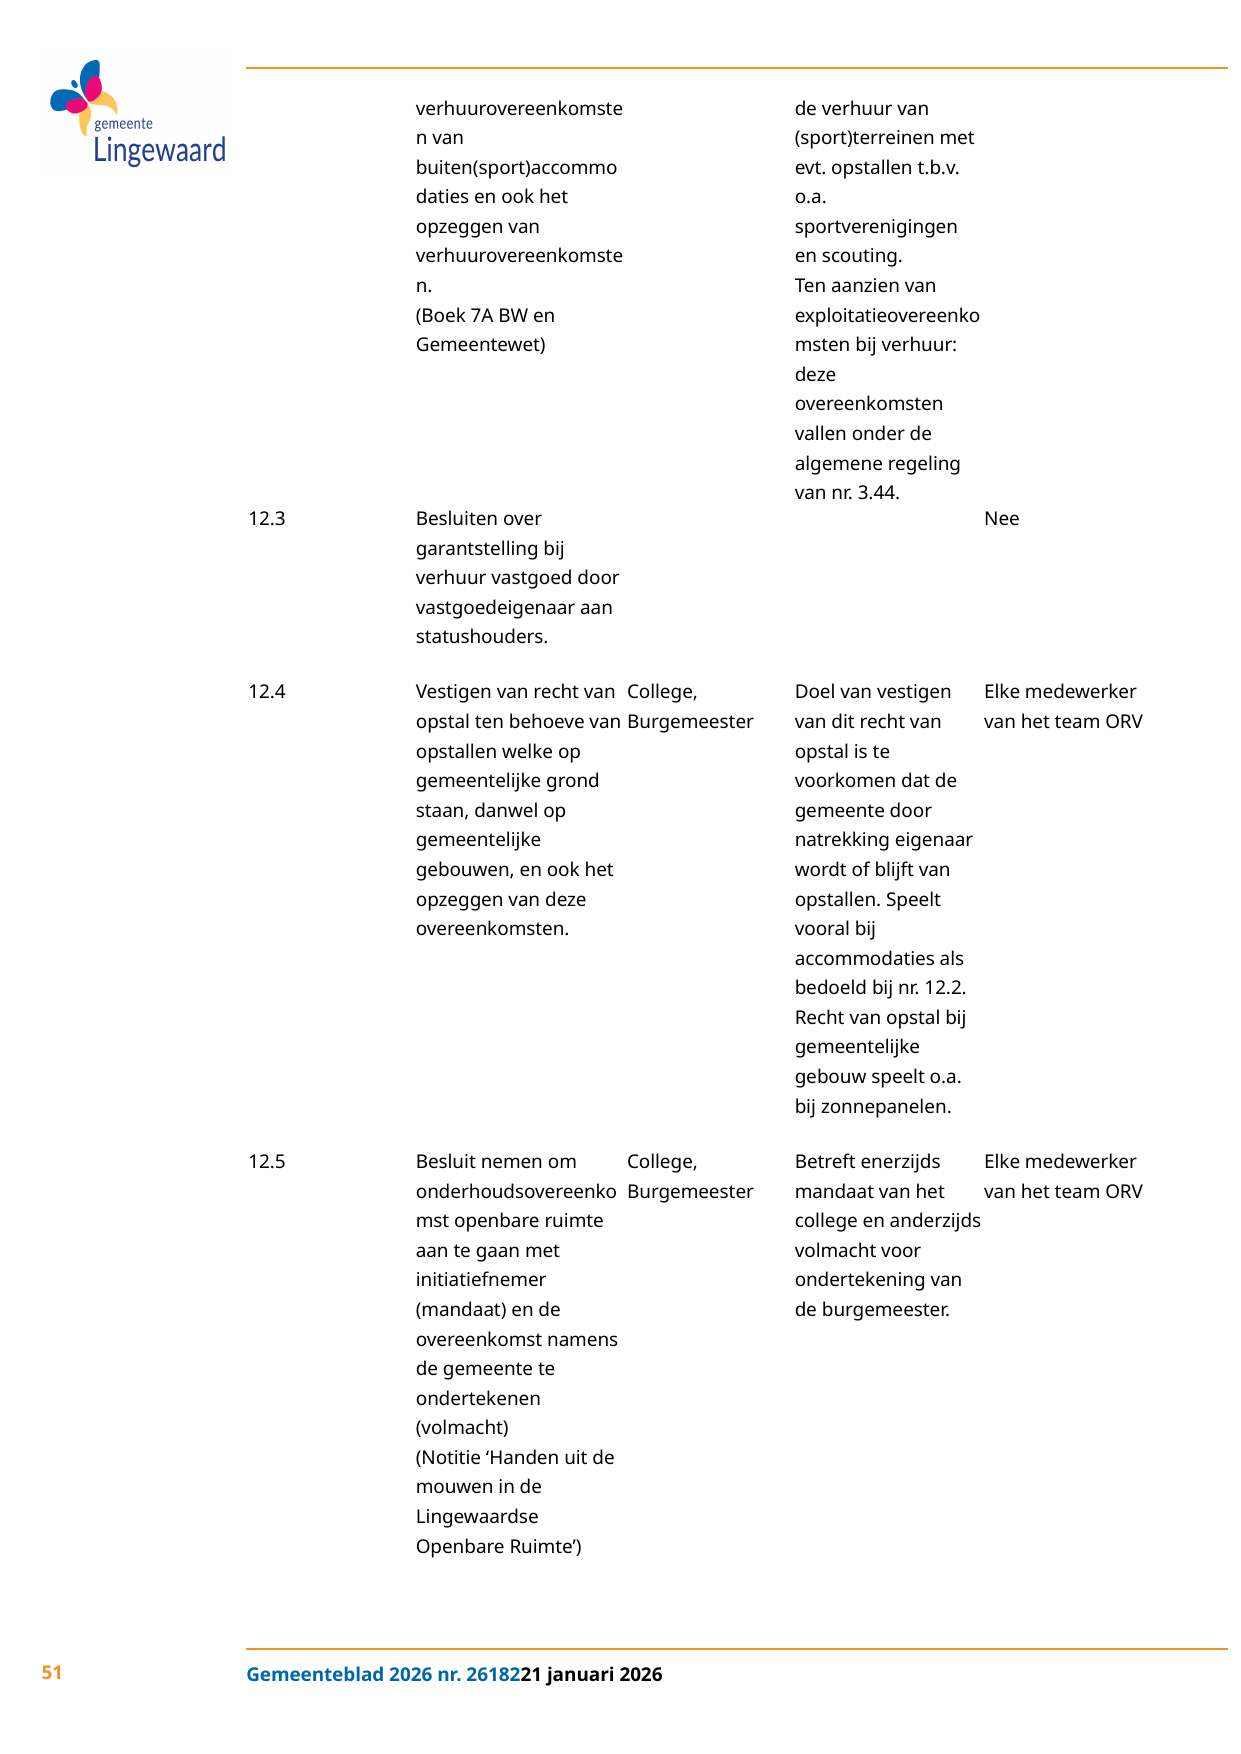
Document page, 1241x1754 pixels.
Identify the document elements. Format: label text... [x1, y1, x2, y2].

table_cell [984, 95, 1152, 505]
table_cell Elke medewerker van het team ORV [984, 1148, 1152, 1588]
table_cell 12.5 [248, 1148, 416, 1588]
table_cell [795, 505, 984, 679]
table_cell College, Burgemeester [627, 679, 794, 1148]
picture [41, 47, 231, 172]
table_cell 12.4 [248, 679, 416, 1148]
table_cell de verhuur van (sport)terreinen met evt. opstallen t.b.v. o.a. sportverenigingen en scouting. Ten aanzien van exploitatieovereenkomsten bij verhuur: deze overeenkomsten vallen onder de algemene regeling van nr. 3.44. [795, 95, 984, 505]
table_cell Besluit nemen om onderhoudsovereenkomst openbare ruimte aan te gaan met initiatiefnemer (mandaat) en de overeenkomst namens de gemeente te ondertekenen (volmacht) (Notitie ‘Handen uit de mouwen in de Lingewaardse Openbare Ruimte’) [416, 1148, 627, 1588]
table_cell Betreft enerzijds mandaat van het college en anderzijds volmacht voor ondertekening van de burgemeester. [795, 1148, 984, 1588]
table_cell Besluiten over garantstelling bij verhuur vastgoed door vastgoedeigenaar aan statushouders. [416, 505, 627, 679]
table_cell 12.3 [248, 505, 416, 679]
table_cell verhuurovereenkomsten van buiten(sport)accommodaties en ook het opzeggen van verhuurovereenkomsten. (Boek 7A BW en Gemeentewet) [416, 95, 627, 505]
table_cell [627, 95, 794, 505]
table_cell [248, 95, 416, 505]
table_cell Vestigen van recht van opstal ten behoeve van opstallen welke op gemeentelijke grond staan, danwel op gemeentelijke gebouwen, en ook het opzeggen van deze overeenkomsten. [416, 679, 627, 1148]
table_cell Doel van vestigen van dit recht van opstal is te voorkomen dat de gemeente door natrekking eigenaar wordt of blijft van opstallen. Speelt vooral bij accommodaties als bedoeld bij nr. 12.2. Recht van opstal bij gemeentelijke gebouw speelt o.a. bij zonnepanelen. [795, 679, 984, 1148]
table_cell [627, 505, 794, 679]
table_cell Elke medewerker van het team ORV [984, 679, 1152, 1148]
table_cell College, Burgemeester [627, 1148, 794, 1588]
table_cell Nee [984, 505, 1152, 679]
